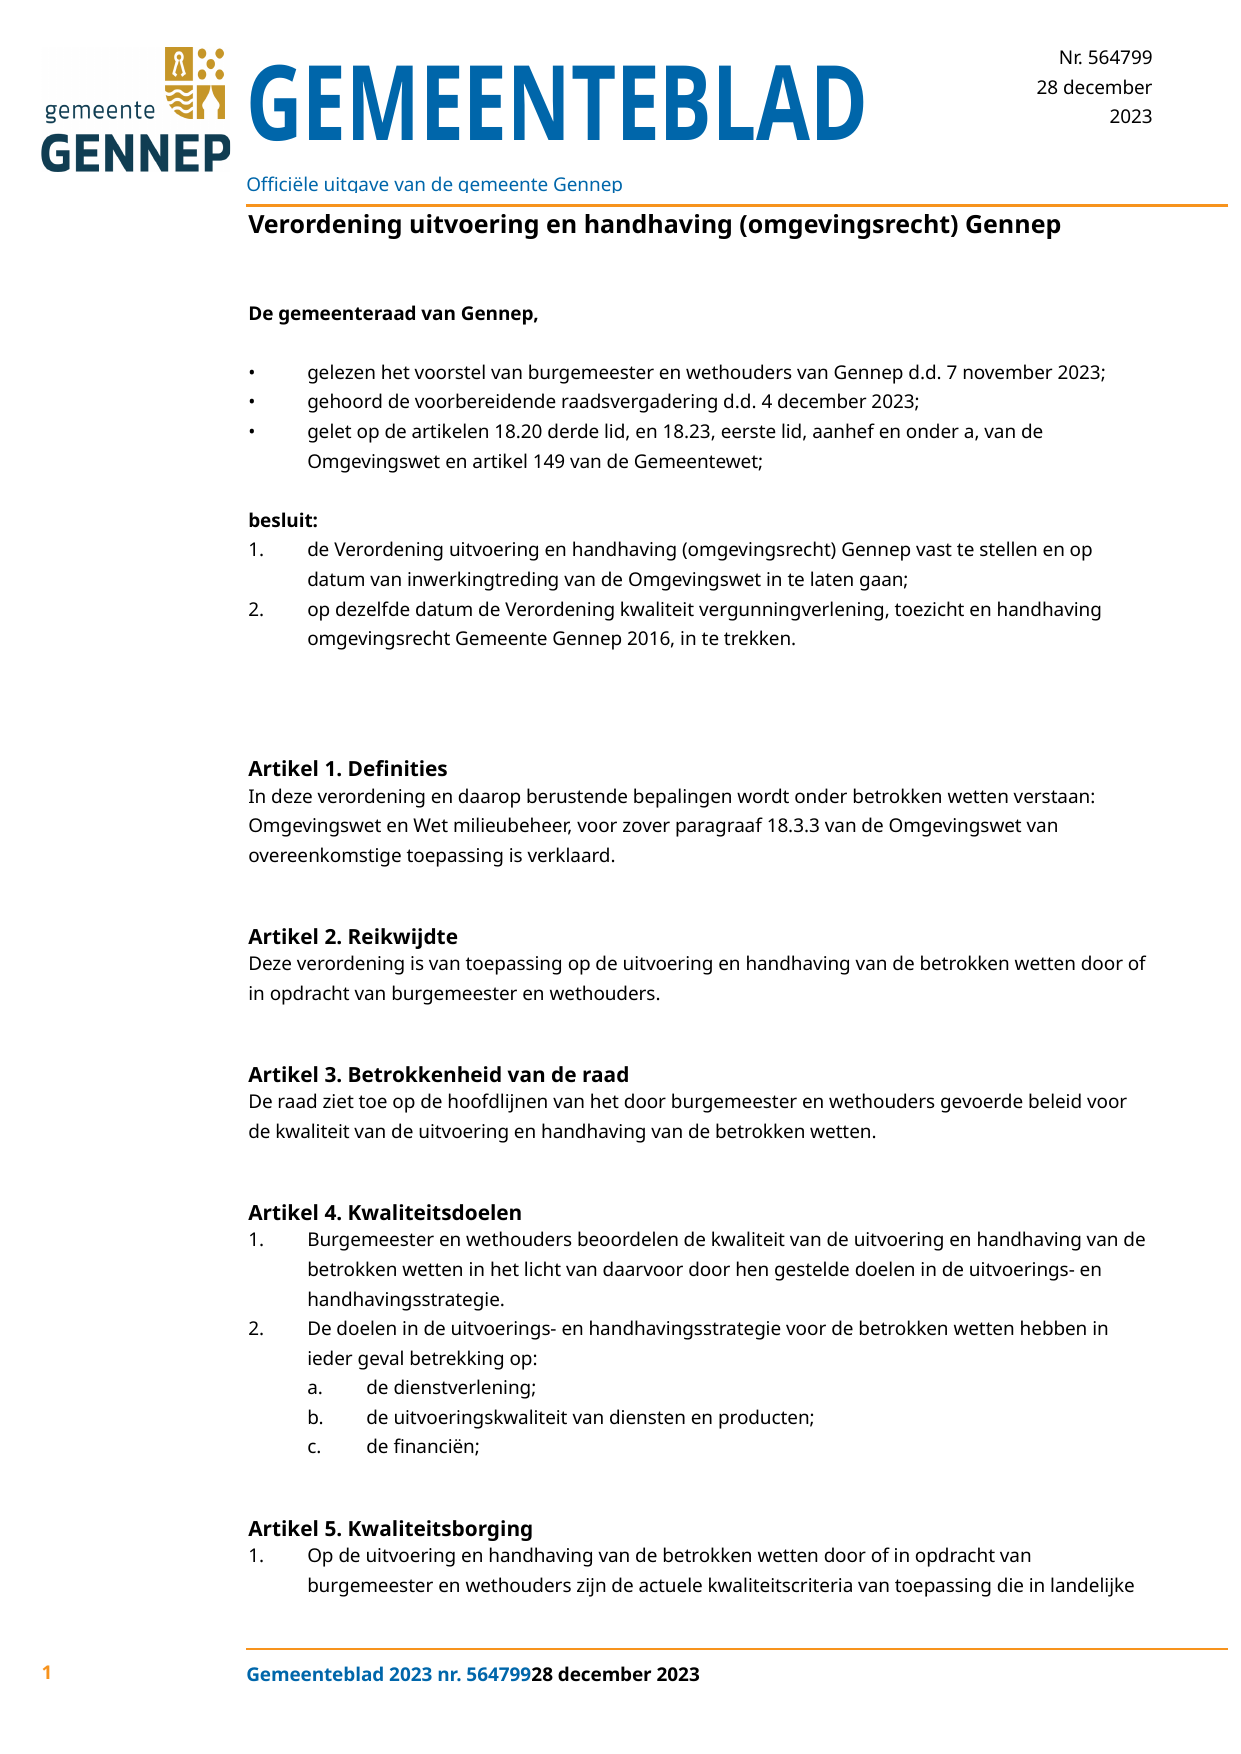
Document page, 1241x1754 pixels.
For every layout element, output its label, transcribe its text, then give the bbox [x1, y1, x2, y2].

list De doelen in de uitvoerings- en handhavingsstrategie voor de betrokken wetten hebben in ieder geval betrekking op: [248, 1315, 1152, 1371]
text Artikel 3. Betrokkenheid van de raad [248, 1060, 1152, 1089]
text Deze verordening is van toepassing op de uitvoering en handhaving van de betrokken wetten door of in opdracht van burgemeester en wethouders. [248, 951, 1152, 1006]
list Op de uitvoering en handhaving van de betrokken wetten door of in opdracht van burgemeester en wethouders zijn de actuele kwaliteitscriteria van toepassing die in landelijke [248, 1542, 1152, 1597]
text De gemeenteraad van Gennep, [248, 300, 1152, 326]
text De raad ziet toe op de hoofdlijnen van het door burgemeester en wethouders gevoerde beleid voor de kwaliteit van de uitvoering en handhaving van de betrokken wetten. [248, 1089, 1152, 1144]
text Artikel 2. Reikwijdte [248, 922, 1152, 951]
text Verordening uitvoering en handhaving (omgevingsrecht) Gennep [248, 207, 1152, 241]
list gelezen het voorstel van burgemeester en wethouders van Gennep d.d. 7 november 2023; [248, 359, 1152, 385]
list gehoord de voorbereidende raadsvergadering d.d. 4 december 2023; [248, 389, 1152, 414]
list gelet op de artikelen 18.20 derde lid, en 18.23, eerste lid, aanhef en onder a, van de Omgevingswet en artikel 149 van de Gemeentewet; [248, 418, 1152, 473]
list op dezelfde datum de Verordening kwaliteit vergunningverlening, toezicht en handhaving omgevingsrecht Gemeente Gennep 2016, in te trekken. [248, 596, 1152, 651]
picture [41, 47, 231, 172]
text Artikel 5. Kwaliteitsborging [248, 1514, 1152, 1542]
list de financiën; [307, 1434, 1152, 1459]
text Artikel 1. Definities [248, 754, 1152, 783]
list de dienstverlening; [307, 1374, 1152, 1400]
text In deze verordening en daarop berustende bepalingen wordt onder betrokken wetten verstaan: Omgevingswet en Wet milieubeheer, voor zover paragraaf 18.3.3 van de Omgevingswet van overeenkomstige toepassing is verklaard. [248, 783, 1152, 868]
list de uitvoeringskwaliteit van diensten en producten; [307, 1404, 1152, 1430]
list Burgemeester en wethouders beoordelen de kwaliteit van de uitvoering en handhaving van de betrokken wetten in het licht van daarvoor door hen gestelde doelen in de uitvoerings- en handhavingsstrategie. [248, 1227, 1152, 1312]
list de Verordening uitvoering en handhaving (omgevingsrecht) Gennep vast te stellen en op datum van inwerkingtreding van de Omgevingswet in te laten gaan; [248, 537, 1152, 592]
text besluit: [248, 507, 1152, 533]
text Artikel 4. Kwaliteitsdoelen [248, 1198, 1152, 1227]
